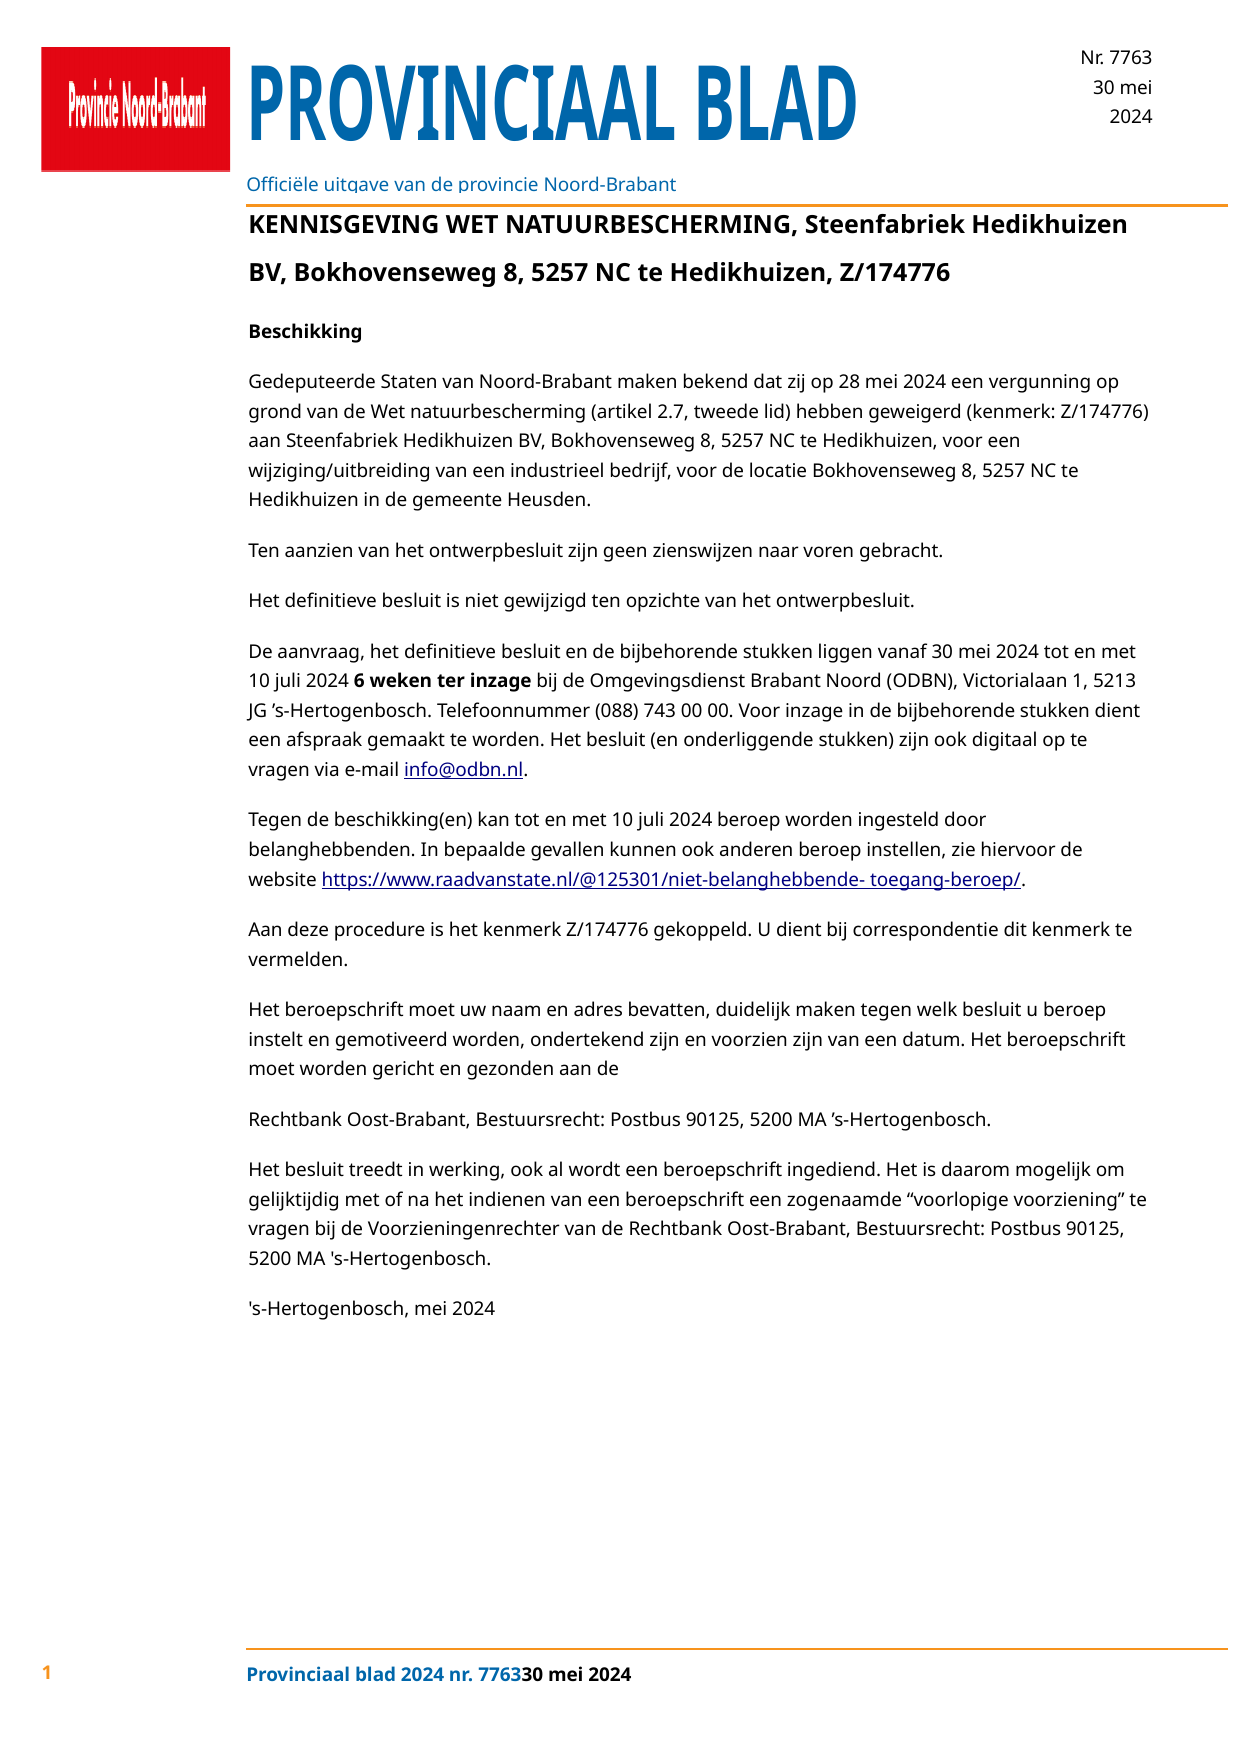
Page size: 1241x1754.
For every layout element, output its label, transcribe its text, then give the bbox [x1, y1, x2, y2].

text Aan deze procedure is het kenmerk Z/174776 gekoppeld. U dient bij correspondentie dit kenmerk te vermelden. [248, 916, 1152, 972]
text 's-Hertogenbosch, mei 2024 [248, 1295, 1152, 1321]
text Het definitieve besluit is niet gewijzigd ten opzichte van het ontwerpbesluit. [248, 587, 1152, 613]
text De aanvraag, het definitieve besluit en de bijbehorende stukken liggen vanaf 30 mei 2024 tot en met 10 juli 2024 6 weken ter inzage bij de Omgevingsdienst Brabant Noord (ODBN), Victorialaan 1, 5213 JG ’s-Hertogenbosch. Telefoonnummer (088) 743 00 00. Voor inzage in de bijbehorende stukken dient een afspraak gemaakt te worden. Het besluit (en onderliggende stukken) zijn ook digitaal op te vragen via e-mail info@odbn.nl. [248, 638, 1152, 782]
text Ten aanzien van het ontwerpbesluit zijn geen zienswijzen naar voren gebracht. [248, 537, 1152, 563]
text Het beroepschrift moet uw naam en adres bevatten, duidelijk maken tegen welk besluit u beroep instelt en gemotiveerd worden, ondertekend zijn en voorzien zijn van een datum. Het beroepschrift moet worden gericht en gezonden aan de [248, 996, 1152, 1081]
picture [41, 47, 231, 172]
text KENNISGEVING WET NATUURBESCHERMING, Steenfabriek Hedikhuizen BV, Bokhovenseweg 8, 5257 NC te Hedikhuizen, Z/174776 [248, 207, 1152, 288]
text Het besluit treedt in werking, ook al wordt een beroepschrift ingediend. Het is daarom mogelijk om gelijktijdig met of na het indienen van een beroepschrift een zogenaamde “voorlopige voorziening” te vragen bij de Voorzieningenrechter van de Rechtbank Oost-Brabant, Bestuursrecht: Postbus 90125, 5200 MA 's-Hertogenbosch. [248, 1156, 1152, 1271]
text Beschikking [248, 318, 1152, 344]
text Rechtbank Oost-Brabant, Bestuursrecht: Postbus 90125, 5200 MA ’s-Hertogenbosch. [248, 1106, 1152, 1132]
text Gedeputeerde Staten van Noord-Brabant maken bekend dat zij op 28 mei 2024 een vergunning op grond van de Wet natuurbescherming (artikel 2.7, tweede lid) hebben geweigerd (kenmerk: Z/174776) aan Steenfabriek Hedikhuizen BV, Bokhovenseweg 8, 5257 NC te Hedikhuizen, voor een wijziging/uitbreiding van een industrieel bedrijf, voor de locatie Bokhovenseweg 8, 5257 NC te Hedikhuizen in de gemeente Heusden. [248, 368, 1152, 512]
text Tegen de beschikking(en) kan tot en met 10 juli 2024 beroep worden ingesteld door belanghebbenden. In bepaalde gevallen kunnen ook anderen beroep instellen, zie hiervoor de website https://www.raadvanstate.nl/@125301/niet-belanghebbende- toegang-beroep/. [248, 807, 1152, 892]
